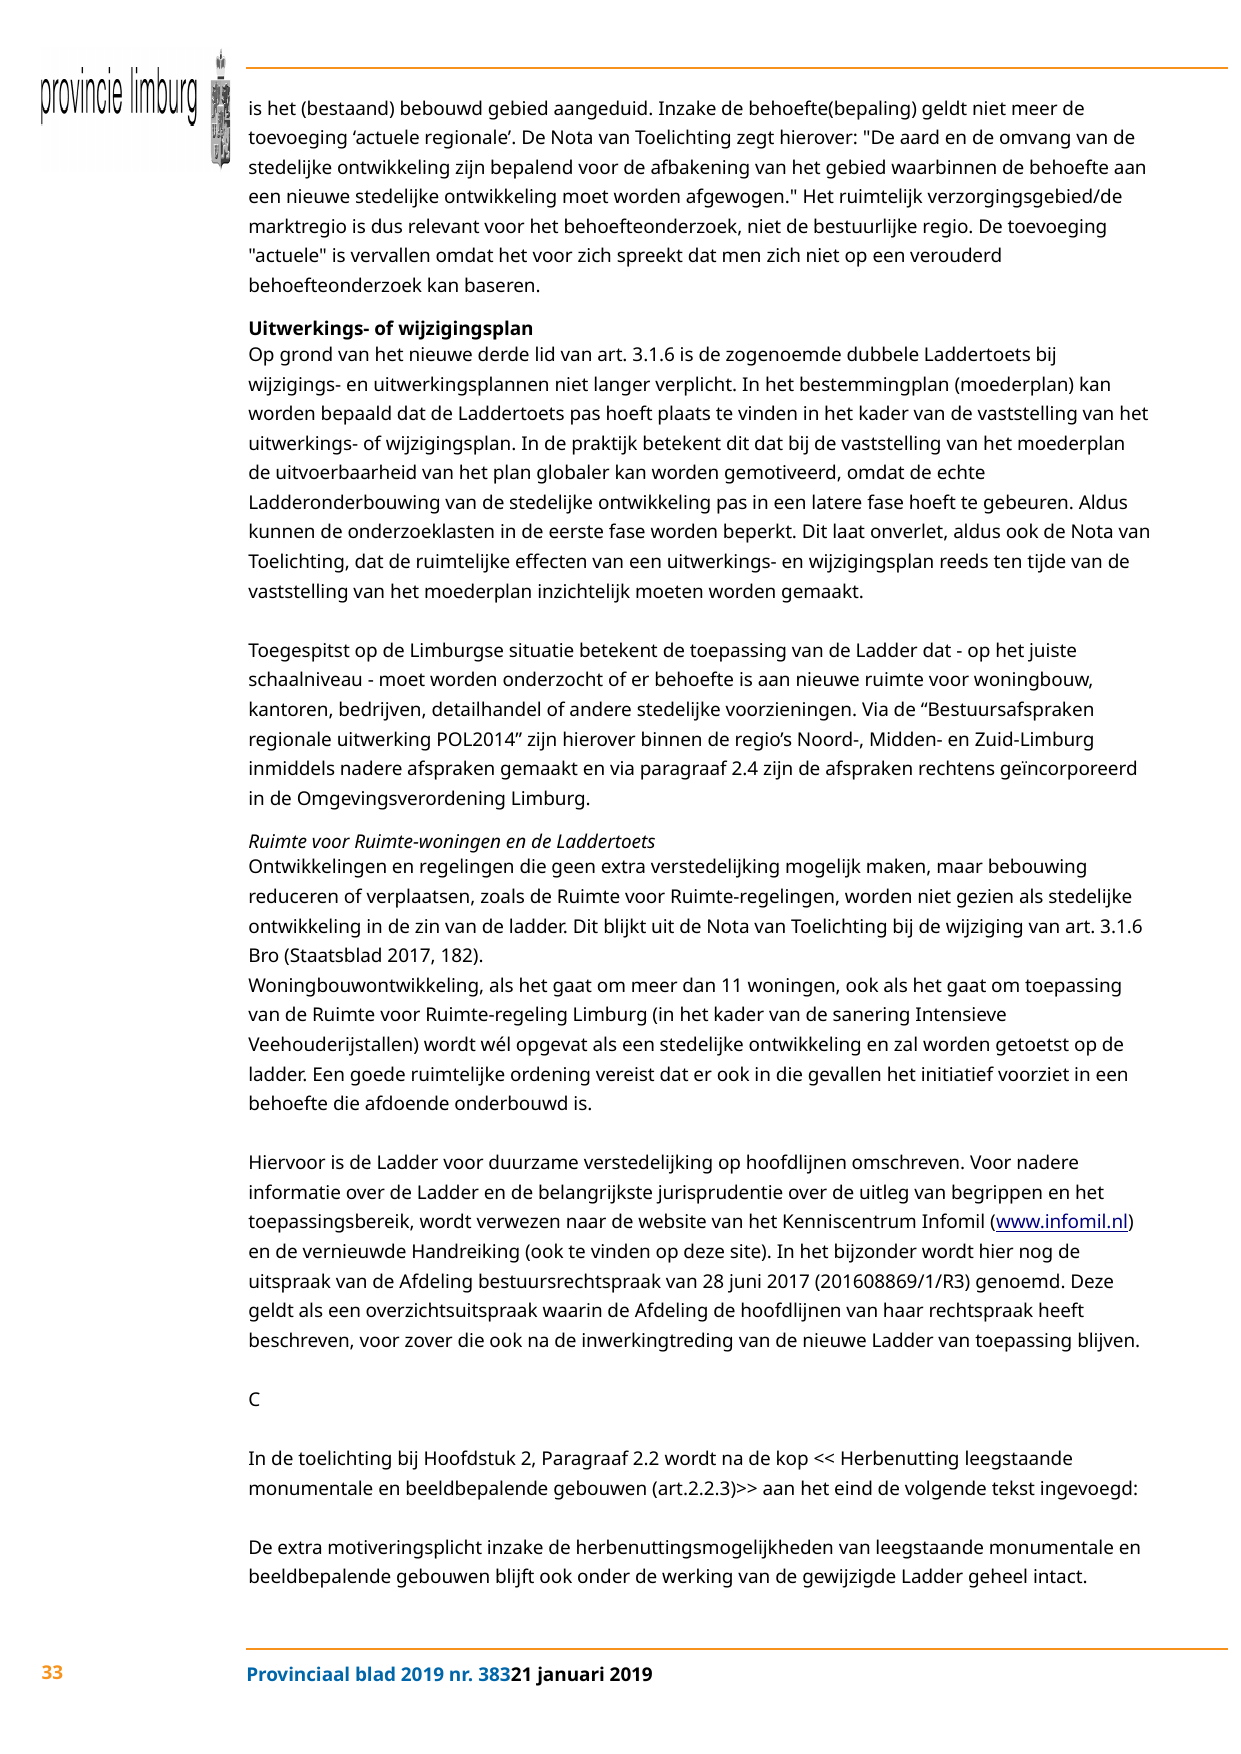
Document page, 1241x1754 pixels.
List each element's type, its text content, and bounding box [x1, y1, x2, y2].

text Op grond van het nieuwe derde lid van art. 3.1.6 is de zogenoemde dubbele Laddertoets bij wijzigings- en uitwerkingsplannen niet langer verplicht. In het bestemmingplan (moederplan) kan worden bepaald dat de Laddertoets pas hoeft plaats te vinden in het kader van de vaststelling van het uitwerkings- of wijzigingsplan. In de praktijk betekent dit dat bij de vaststelling van het moederplan de uitvoerbaarheid van het plan globaler kan worden gemotiveerd, omdat de echte Ladderonderbouwing van de stedelijke ontwikkeling pas in een latere fase hoeft te gebeuren. Aldus kunnen de onderzoeklasten in de eerste fase worden beperkt. Dit laat onverlet, aldus ook de Nota van Toelichting, dat de ruimtelijke effecten van een uitwerkings- en wijzigingsplan reeds ten tijde van de vaststelling van het moederplan inzichtelijk moeten worden gemaakt. [248, 341, 1152, 603]
text Toegespitst op de Limburgse situatie betekent de toepassing van de Ladder dat - op het juiste schaalniveau - moet worden onderzocht of er behoefte is aan nieuwe ruimte voor woningbouw, kantoren, bedrijven, detailhandel of andere stedelijke voorzieningen. Via de “Bestuursafspraken regionale uitwerking POL2014” zijn hierover binnen de regio’s Noord-, Midden- en Zuid-Limburg inmiddels nadere afspraken gemaakt en via paragraaf 2.4 zijn de afspraken rechtens geïncorporeerd in de Omgevingsverordening Limburg. [248, 637, 1152, 811]
text De extra motiveringsplicht inzake de herbenuttingsmogelijkheden van leegstaande monumentale en beeldbepalende gebouwen blijft ook onder de werking van de gewijzigde Ladder geheel intact. [248, 1534, 1152, 1589]
text Uitwerkings- of wijzigingsplan [248, 315, 1152, 341]
text Woningbouwontwikkeling, als het gaat om meer dan 11 woningen, ook als het gaat om toepassing van de Ruimte voor Ruimte-regeling Limburg (in het kader van de sanering Intensieve Veehouderijstallen) wordt wél opgevat als een stedelijke ontwikkeling en zal worden getoetst op de ladder. Een goede ruimtelijke ordening vereist dat er ook in die gevallen het initiatief voorziet in een behoefte die afdoende onderbouwd is. [248, 972, 1152, 1116]
text In de toelichting bij Hoofdstuk 2, Paragraaf 2.2 wordt na de kop << Herbenutting leegstaande monumentale en beeldbepalende gebouwen (art.2.2.3)>> aan het eind de volgende tekst ingevoegd: [248, 1445, 1152, 1501]
text Ruimte voor Ruimte-woningen en de Laddertoets [248, 828, 1152, 854]
text Hiervoor is de Ladder voor duurzame verstedelijking op hoofdlijnen omschreven. Voor nadere informatie over de Ladder en de belangrijkste jurisprudentie over de uitleg van begrippen en het toepassingsbereik, wordt verwezen naar de website van het Kenniscentrum Infomil (www.infomil.nl) en de vernieuwde Handreiking (ook te vinden op deze site). In het bijzonder wordt hier nog de uitspraak van de Afdeling bestuursrechtspraak van 28 juni 2017 (201608869/1/R3) genoemd. Deze geldt als een overzichtsuitspraak waarin de Afdeling de hoofdlijnen van haar rechtspraak heeft beschreven, voor zover die ook na de inwerkingtreding van de nieuwe Ladder van toepassing blijven. [248, 1149, 1152, 1353]
text is het (bestaand) bebouwd gebied aangeduid. Inzake de behoefte(bepaling) geldt niet meer de toevoeging ‘actuele regionale’. De Nota van Toelichting zegt hierover: "De aard en de omvang van de stedelijke ontwikkeling zijn bepalend voor de afbakening van het gebied waarbinnen de behoefte aan een nieuwe stedelijke ontwikkeling moet worden afgewogen." Het ruimtelijk verzorgingsgebied/de marktregio is dus relevant voor het behoefteonderzoek, niet de bestuurlijke regio. De toevoeging "actuele" is vervallen omdat het voor zich spreekt dat men zich niet op een verouderd behoefteonderzoek kan baseren. [248, 95, 1152, 298]
picture [41, 47, 231, 172]
text C [248, 1386, 1152, 1412]
text Ontwikkelingen en regelingen die geen extra verstedelijking mogelijk maken, maar bebouwing reduceren of verplaatsen, zoals de Ruimte voor Ruimte-regelingen, worden niet gezien als stedelijke ontwikkeling in de zin van de ladder. Dit blijkt uit de Nota van Toelichting bij de wijziging van art. 3.1.6 Bro (Staatsblad 2017, 182). [248, 854, 1152, 968]
